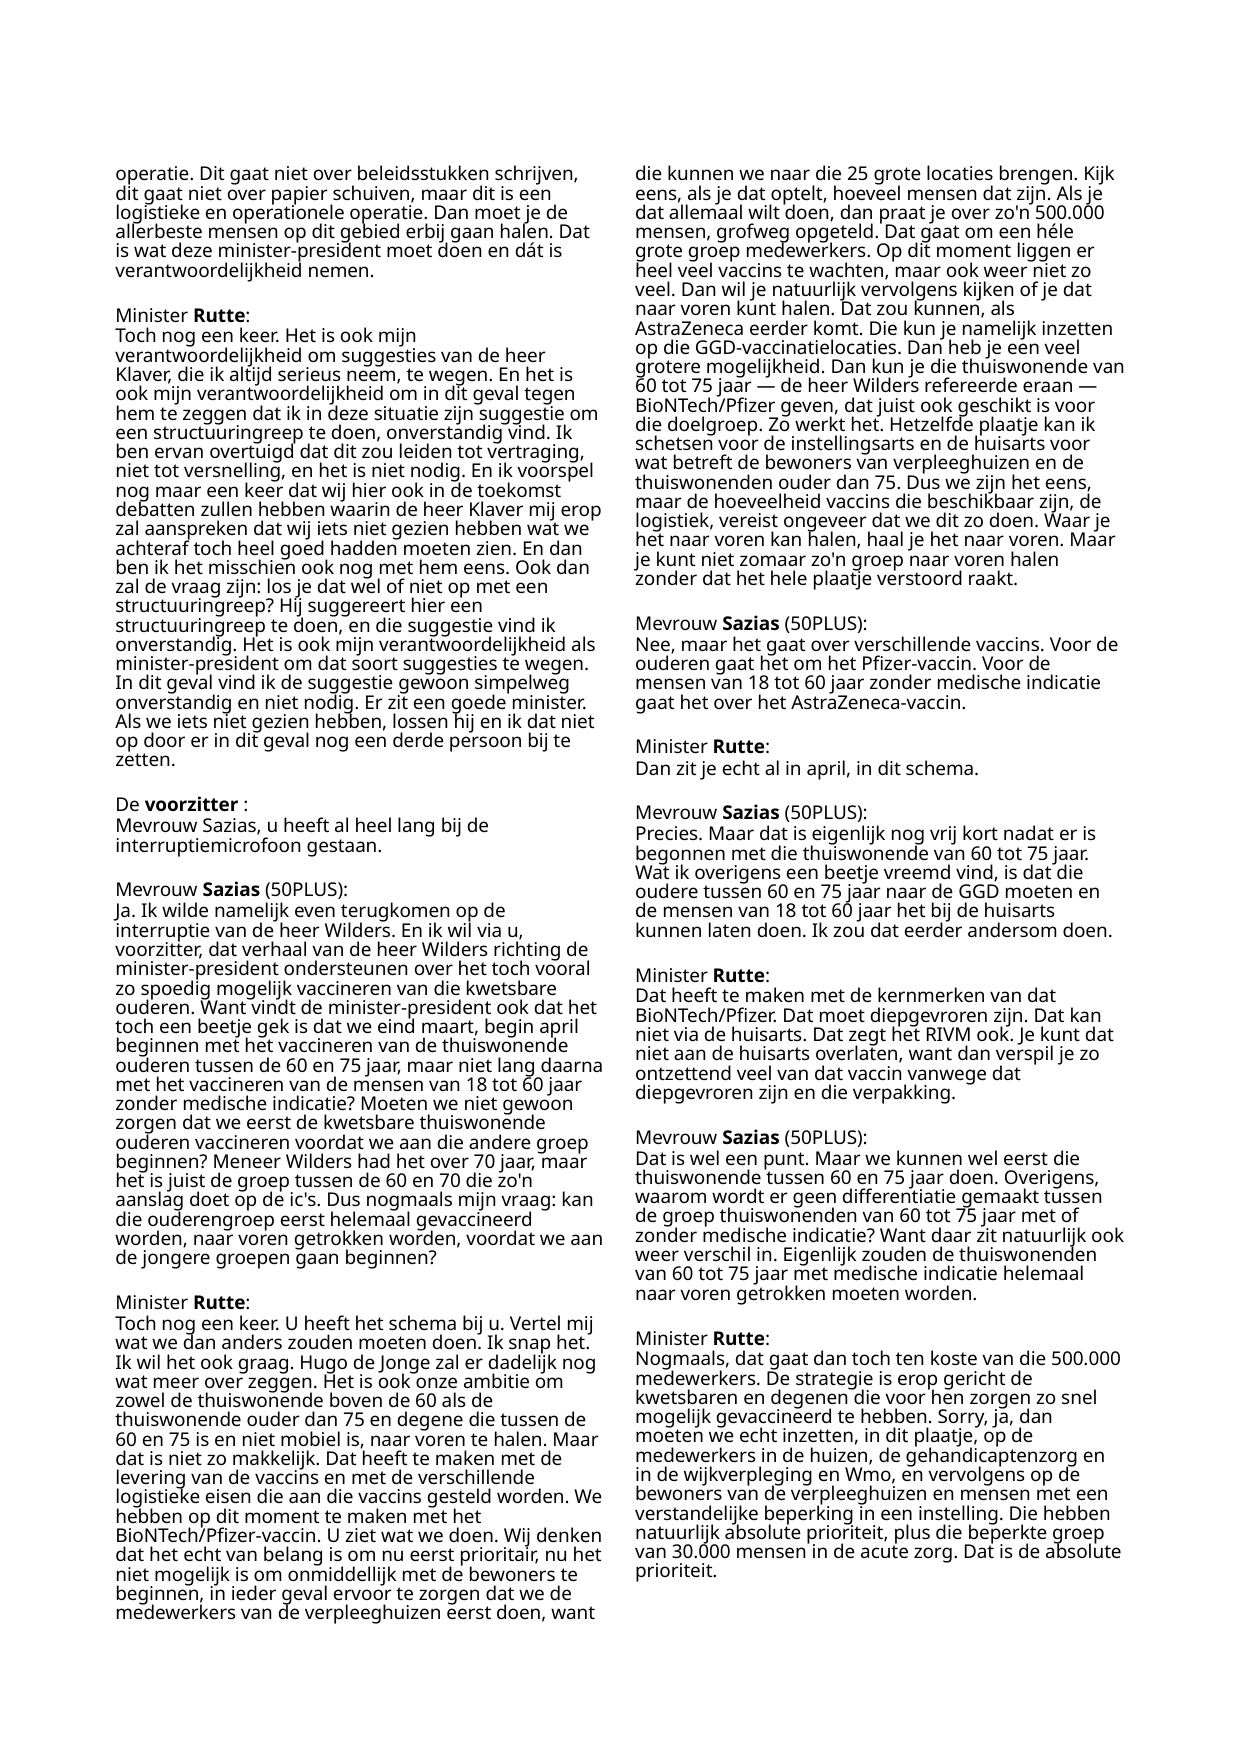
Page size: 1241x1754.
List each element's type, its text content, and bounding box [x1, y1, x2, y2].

text Mevrouw Sazias (50PLUS): [635, 1124, 1125, 1150]
text operatie. Dit gaat niet over beleidsstukken schrijven, dit gaat niet over papier schuiven, maar dit is een logistieke en operationele operatie. Dan moet je de allerbeste mensen op dit gebied erbij gaan halen. Dat is wat deze minister-president moet doen en dát is verantwoordelijkheid nemen. [115, 165, 605, 281]
text Mevrouw Sazias (50PLUS): [115, 877, 605, 902]
text Mevrouw Sazias (50PLUS): [635, 610, 1125, 636]
text Dan zit je echt al in april, in dit schema. [635, 759, 1125, 779]
text Toch nog een keer. Het is ook mijn verantwoordelijkheid om suggesties van de heer Klaver, die ik altijd serieus neem, te wegen. En het is ook mijn verantwoordelijkheid om in dit geval tegen hem te zeggen dat ik in deze situatie zijn suggestie om een structuuringreep te doen, onverstandig vind. Ik ben ervan overtuigd dat dit zou leiden tot vertraging, niet tot versnelling, en het is niet nodig. En ik voorspel nog maar een keer dat wij hier ook in de toekomst debatten zullen hebben waarin de heer Klaver mij erop zal aanspreken dat wij iets niet gezien hebben wat we achteraf toch heel goed hadden moeten zien. En dan ben ik het misschien ook nog met hem eens. Ook dan zal de vraag zijn: los je dat wel of niet op met een structuuringreep? Hij suggereert hier een structuuringreep te doen, en die suggestie vind ik onverstandig. Het is ook mijn verantwoordelijkheid als minister-president om dat soort suggesties te wegen. In dit geval vind ik de suggestie gewoon simpelweg onverstandig en niet nodig. Er zit een goede minister. Als we iets niet gezien hebben, lossen hij en ik dat niet op door er in dit geval nog een derde persoon bij te zetten. [115, 327, 605, 771]
text Nee, maar het gaat over verschillende vaccins. Voor de ouderen gaat het om het Pfizer-vaccin. Voor de mensen van 18 tot 60 jaar zonder medische indicatie gaat het over het AstraZeneca-vaccin. [635, 636, 1125, 713]
text Minister Rutte: [635, 962, 1125, 987]
text Minister Rutte: [115, 302, 605, 327]
text De voorzitter : [115, 792, 605, 817]
text Ja. Ik wilde namelijk even terugkomen op de interruptie van de heer Wilders. En ik wil via u, voorzitter, dat verhaal van de heer Wilders richting de minister-president ondersteunen over het toch vooral zo spoedig mogelijk vaccineren van die kwetsbare ouderen. Want vindt de minister-president ook dat het toch een beetje gek is dat we eind maart, begin april beginnen met het vaccineren van de thuiswonende ouderen tussen de 60 en 75 jaar, maar niet lang daarna met het vaccineren van de mensen van 18 tot 60 jaar zonder medische indicatie? Moeten we niet gewoon zorgen dat we eerst de kwetsbare thuiswonende ouderen vaccineren voordat we aan die andere groep beginnen? Meneer Wilders had het over 70 jaar, maar het is juist de groep tussen de 60 en 70 die zo'n aanslag doet op de ic's. Dus nogmaals mijn vraag: kan die ouderengroep eerst helemaal gevaccineerd worden, naar voren getrokken worden, voordat we aan de jongere groepen gaan beginnen? [115, 902, 605, 1268]
text Dat is wel een punt. Maar we kunnen wel eerst die thuiswonende tussen 60 en 75 jaar doen. Overigens, waarom wordt er geen differentiatie gemaakt tussen de groep thuiswonenden van 60 tot 75 jaar met of zonder medische indicatie? Want daar zit natuurlijk ook weer verschil in. Eigenlijk zouden de thuiswonenden van 60 tot 75 jaar met medische indicatie helemaal naar voren getrokken moeten worden. [635, 1150, 1125, 1304]
text Mevrouw Sazias (50PLUS): [635, 799, 1125, 825]
text Toch nog een keer. U heeft het schema bij u. Vertel mij wat we dan anders zouden moeten doen. Ik snap het. Ik wil het ook graag. Hugo de Jonge zal er dadelijk nog wat meer over zeggen. Het is ook onze ambitie om zowel de thuiswonende boven de 60 als de thuiswonende ouder dan 75 en degene die tussen de 60 en 75 is en niet mobiel is, naar voren te halen. Maar dat is niet zo makkelijk. Dat heeft te maken met de levering van de vaccins en met de verschillende logistieke eisen die aan die vaccins gesteld worden. We hebben op dit moment te maken met het BioNTech/Pfizer-vaccin. U ziet wat we doen. Wij denken dat het echt van belang is om nu eerst prioritair, nu het niet mogelijk is om onmiddellijk met de bewoners te beginnen, in ieder geval ervoor te zorgen dat we de medewerkers van de verpleeghuizen eerst doen, want [115, 1315, 605, 1623]
text Mevrouw Sazias, u heeft al heel lang bij de interruptiemicrofoon gestaan. [115, 817, 605, 856]
text die kunnen we naar die 25 grote locaties brengen. Kijk eens, als je dat optelt, hoeveel mensen dat zijn. Als je dat allemaal wilt doen, dan praat je over zo'n 500.000 mensen, grofweg opgeteld. Dat gaat om een héle grote groep medewerkers. Op dit moment liggen er heel veel vaccins te wachten, maar ook weer niet zo veel. Dan wil je natuurlijk vervolgens kijken of je dat naar voren kunt halen. Dat zou kunnen, als AstraZeneca eerder komt. Die kun je namelijk inzetten op die GGD-vaccinatielocaties. Dan heb je een veel grotere mogelijkheid. Dan kun je die thuiswonende van 60 tot 75 jaar — de heer Wilders refereerde eraan — BioNTech/Pfizer geven, dat juist ook geschikt is voor die doelgroep. Zo werkt het. Hetzelfde plaatje kan ik schetsen voor de instellingsarts en de huisarts voor wat betreft de bewoners van verpleeghuizen en de thuiswonenden ouder dan 75. Dus we zijn het eens, maar de hoeveelheid vaccins die beschikbaar zijn, de logistiek, vereist ongeveer dat we dit zo doen. Waar je het naar voren kan halen, haal je het naar voren. Maar je kunt niet zomaar zo'n groep naar voren halen zonder dat het hele plaatje verstoord raakt. [635, 165, 1125, 589]
text Precies. Maar dat is eigenlijk nog vrij kort nadat er is begonnen met die thuiswonende van 60 tot 75 jaar. Wat ik overigens een beetje vreemd vind, is dat die oudere tussen 60 en 75 jaar naar de GGD moeten en de mensen van 18 tot 60 jaar het bij de huisarts kunnen laten doen. Ik zou dat eerder andersom doen. [635, 825, 1125, 941]
text Minister Rutte: [635, 1325, 1125, 1350]
text Dat heeft te maken met de kernmerken van dat BioNTech/Pfizer. Dat moet diepgevroren zijn. Dat kan niet via de huisarts. Dat zegt het RIVM ook. Je kunt dat niet aan de huisarts overlaten, want dan verspil je zo ontzettend veel van dat vaccin vanwege dat diepgevroren zijn en die verpakking. [635, 987, 1125, 1103]
text Nogmaals, dat gaat dan toch ten koste van die 500.000 medewerkers. De strategie is erop gericht de kwetsbaren en degenen die voor hen zorgen zo snel mogelijk gevaccineerd te hebben. Sorry, ja, dan moeten we echt inzetten, in dit plaatje, op de medewerkers in de huizen, de gehandicaptenzorg en in de wijkverpleging en Wmo, en vervolgens op de bewoners van de verpleeghuizen en mensen met een verstandelijke beperking in een instelling. Die hebben natuurlijk absolute prioriteit, plus die beperkte groep van 30.000 mensen in de acute zorg. Dat is de absolute prioriteit. [635, 1350, 1125, 1582]
text Minister Rutte: [635, 734, 1125, 759]
text Minister Rutte: [115, 1289, 605, 1315]
